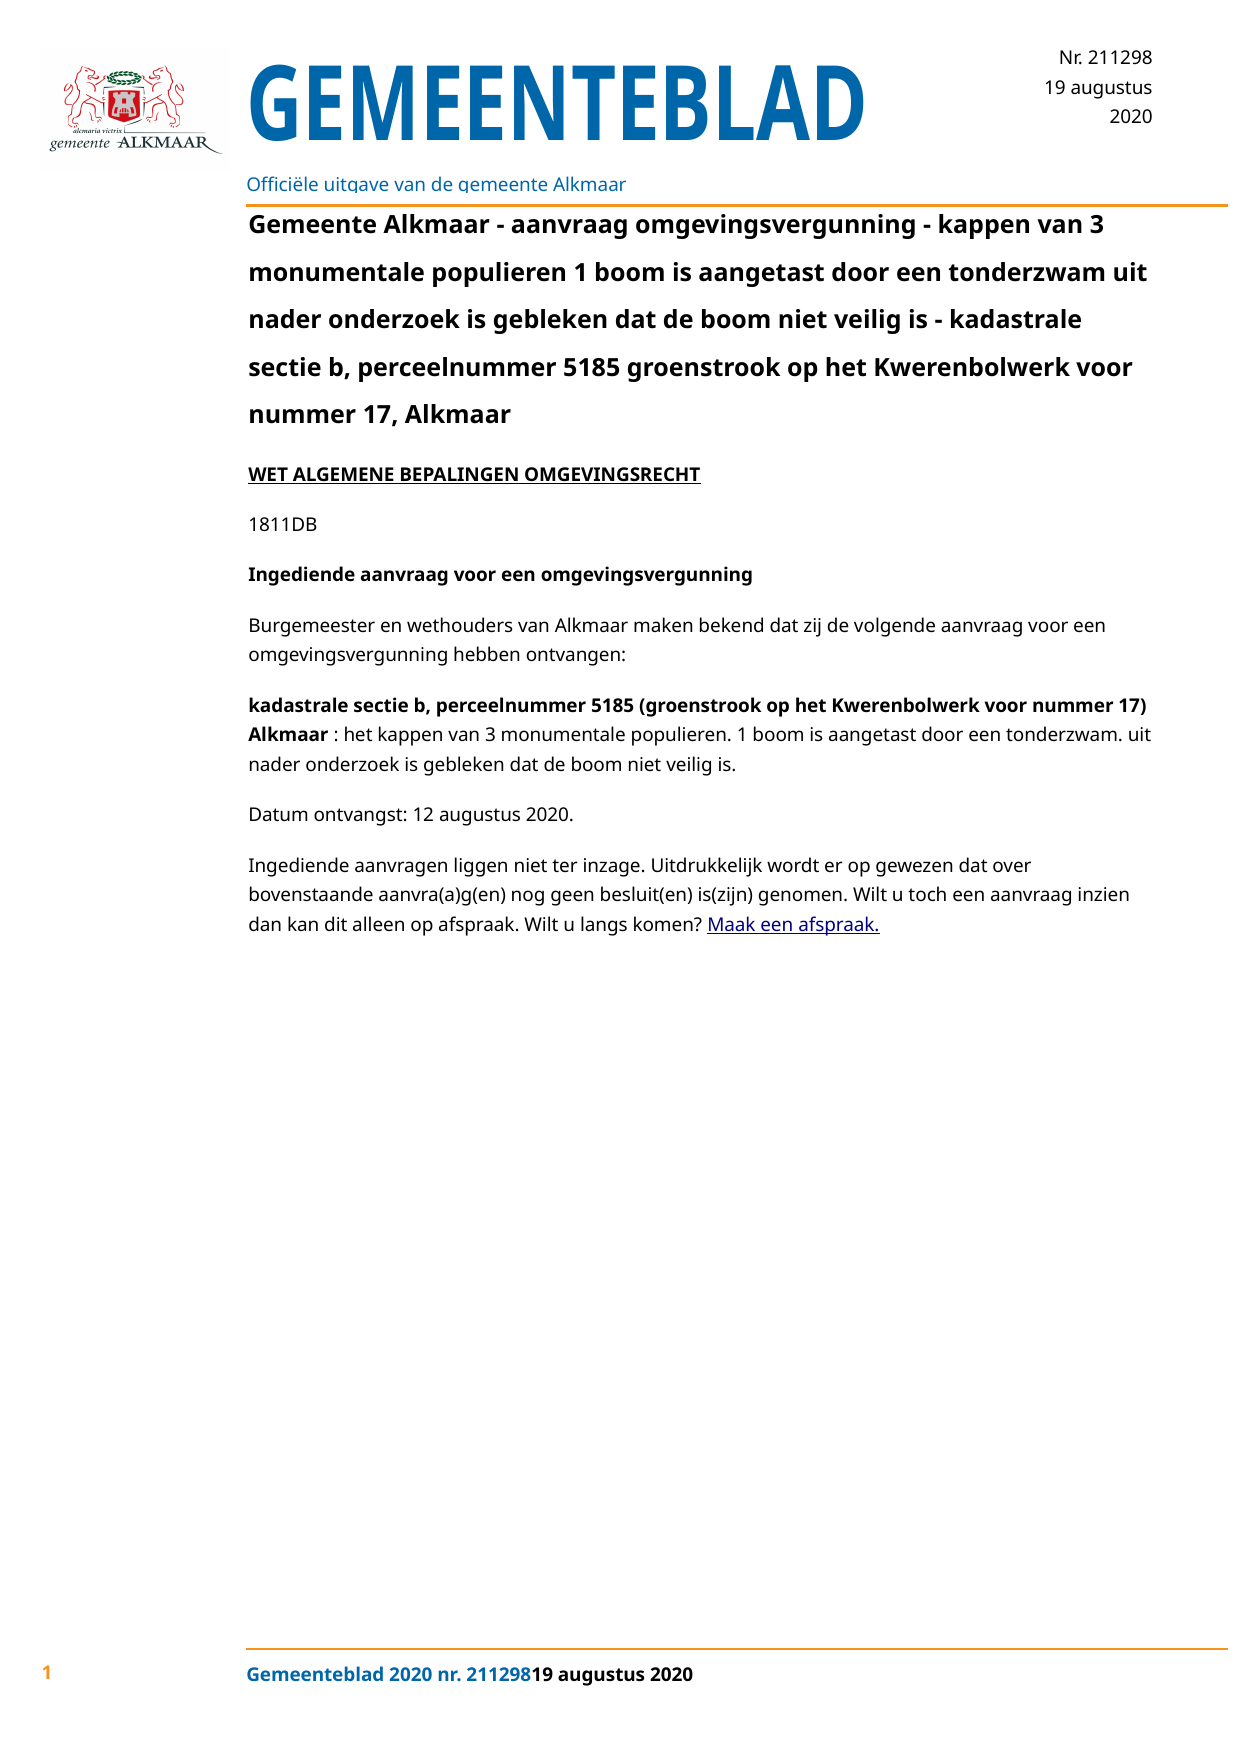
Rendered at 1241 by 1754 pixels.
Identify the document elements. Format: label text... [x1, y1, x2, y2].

picture [41, 47, 231, 172]
text Burgemeester en wethouders van Alkmaar maken bekend dat zij de volgende aanvraag voor een omgevingsvergunning hebben ontvangen: [248, 612, 1152, 667]
text Ingediende aanvragen liggen niet ter inzage. Uitdrukkelijk wordt er op gewezen dat over bovenstaande aanvra(a)g(en) nog geen besluit(en) is(zijn) genomen. Wilt u toch een aanvraag inzien dan kan dit alleen op afspraak. Wilt u langs komen? Maak een afspraak. [248, 852, 1152, 937]
text Ingediende aanvraag voor een omgevingsvergunning [248, 562, 1152, 587]
text WET ALGEMENE BEPALINGEN OMGEVINGSRECHT [248, 461, 1152, 486]
text Gemeente Alkmaar - aanvraag omgevingsvergunning - kappen van 3 monumentale populieren 1 boom is aangetast door een tonderzwam uit nader onderzoek is gebleken dat de boom niet veilig is - kadastrale sectie b, perceelnummer 5185 groenstrook op het Kwerenbolwerk voor nummer 17, Alkmaar [248, 207, 1152, 431]
text 1811DB [248, 511, 1152, 537]
text kadastrale sectie b, perceelnummer 5185 (groenstrook op het Kwerenbolwerk voor nummer 17) Alkmaar : het kappen van 3 monumentale populieren. 1 boom is aangetast door een tonderzwam. uit nader onderzoek is gebleken dat de boom niet veilig is. [248, 692, 1152, 777]
text Datum ontvangst: 12 augustus 2020. [248, 802, 1152, 827]
